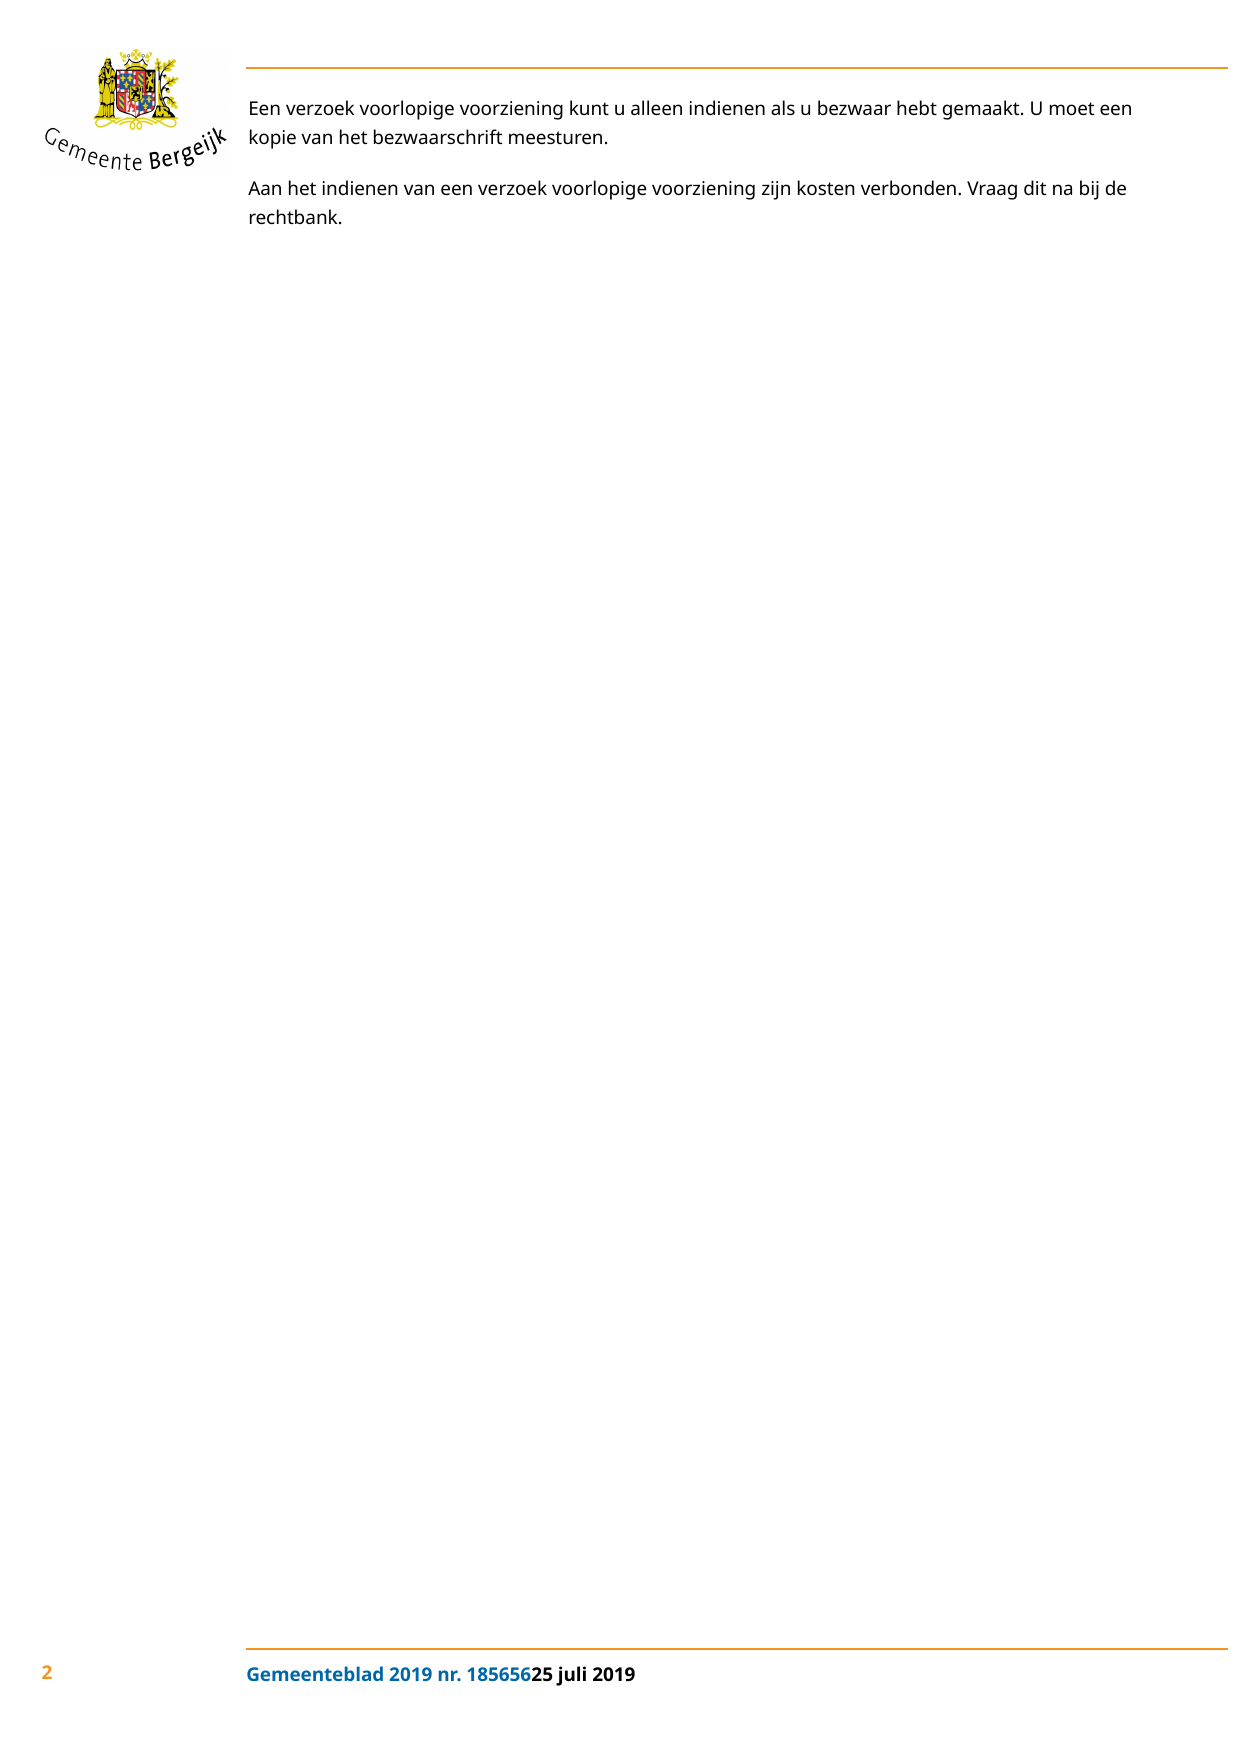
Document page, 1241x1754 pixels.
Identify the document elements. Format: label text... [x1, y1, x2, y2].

picture [41, 47, 231, 172]
text Een verzoek voorlopige voorziening kunt u alleen indienen als u bezwaar hebt gemaakt. U moet een kopie van het bezwaarschrift meesturen. [248, 95, 1152, 150]
text Aan het indienen van een verzoek voorlopige voorziening zijn kosten verbonden. Vraag dit na bij de rechtbank. [248, 175, 1152, 230]
